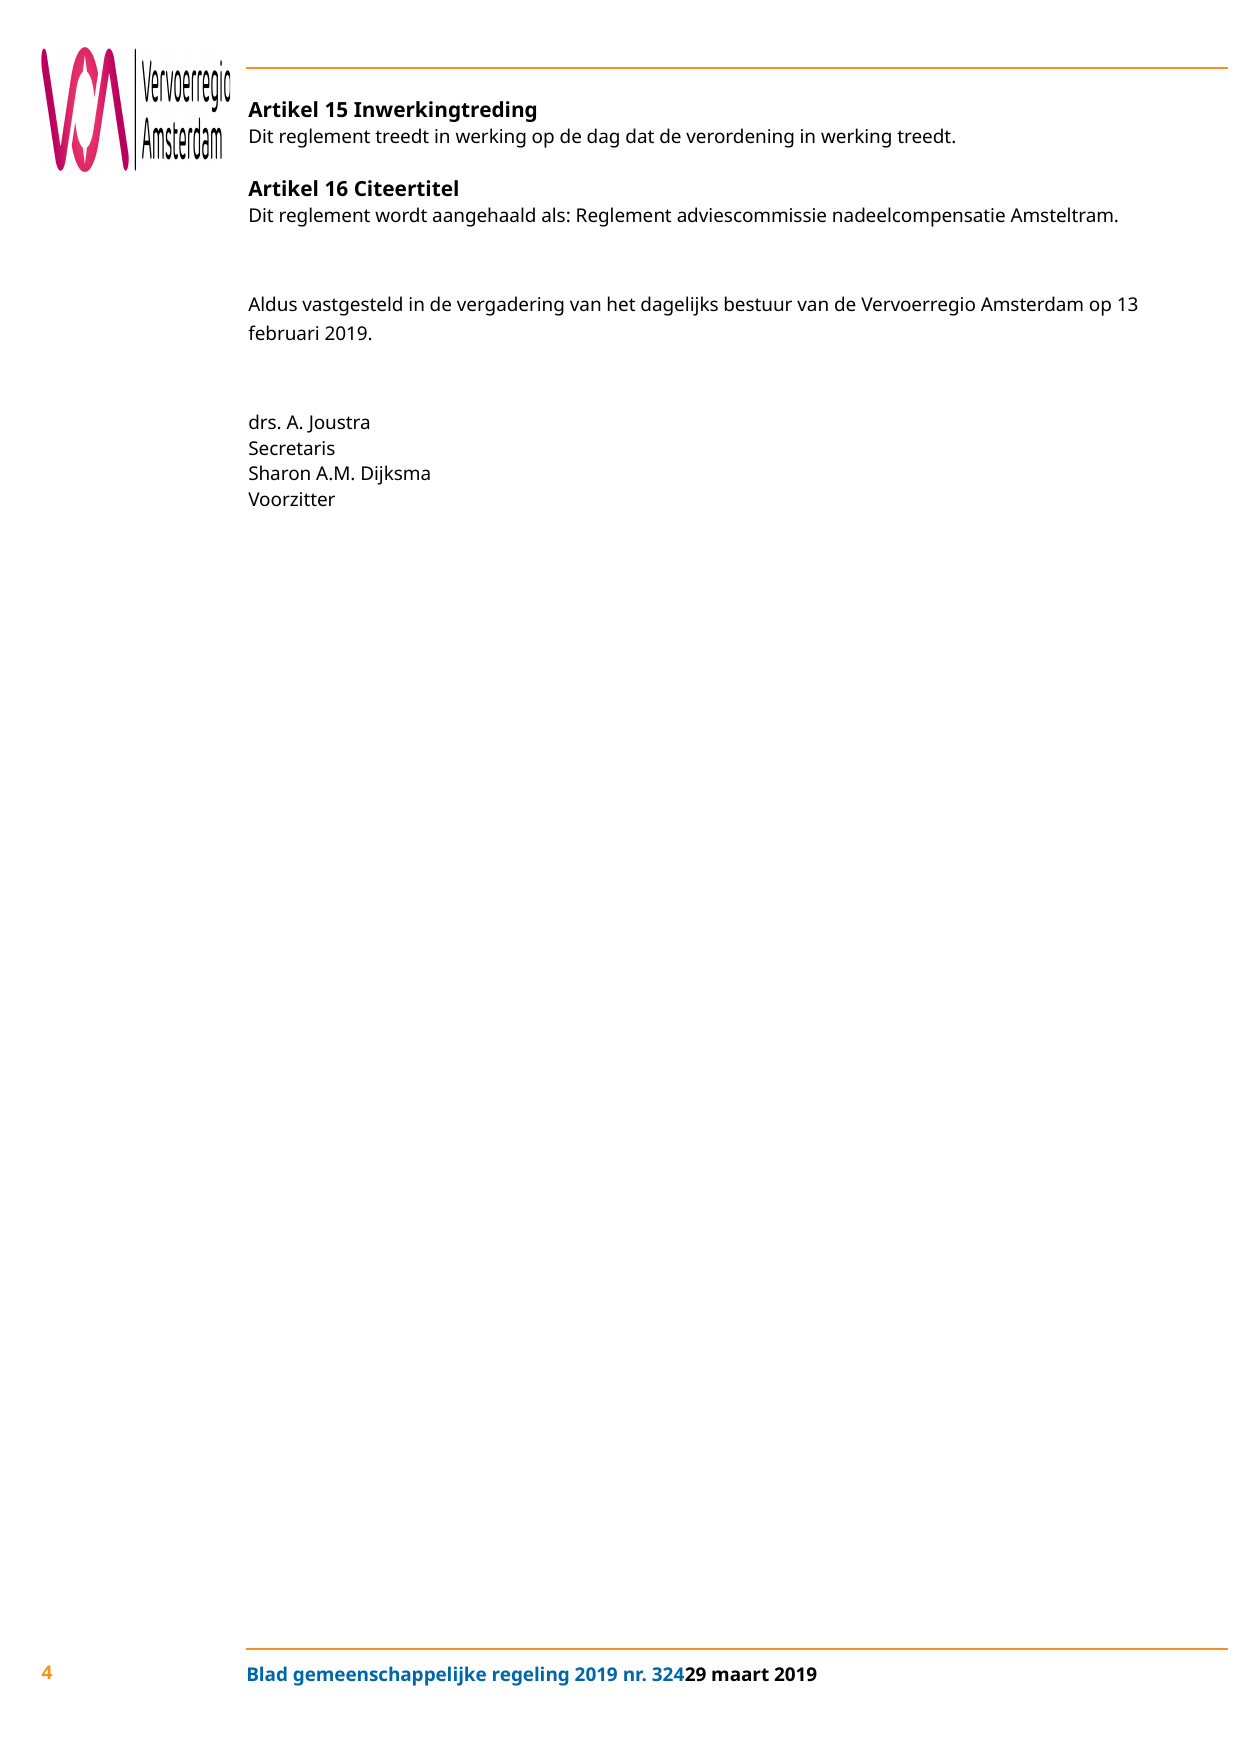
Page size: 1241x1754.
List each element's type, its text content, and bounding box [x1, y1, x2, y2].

text Dit reglement wordt aangehaald als: Reglement adviescommissie nadeelcompensatie Amsteltram. [248, 202, 1152, 228]
text Voorzitter [248, 486, 1152, 512]
picture [41, 47, 231, 172]
text Artikel 15 Inwerkingtreding [248, 95, 1152, 123]
text Aldus vastgesteld in de vergadering van het dagelijks bestuur van de Vervoerregio Amsterdam op 13 februari 2019. [248, 291, 1152, 346]
text Artikel 16 Citeertitel [248, 174, 1152, 202]
text Dit reglement treedt in werking op de dag dat de verordening in werking treedt. [248, 123, 1152, 149]
text Secretaris [248, 435, 1152, 461]
text Sharon A.M. Dijksma [248, 461, 1152, 486]
text drs. A. Joustra [248, 409, 1152, 435]
